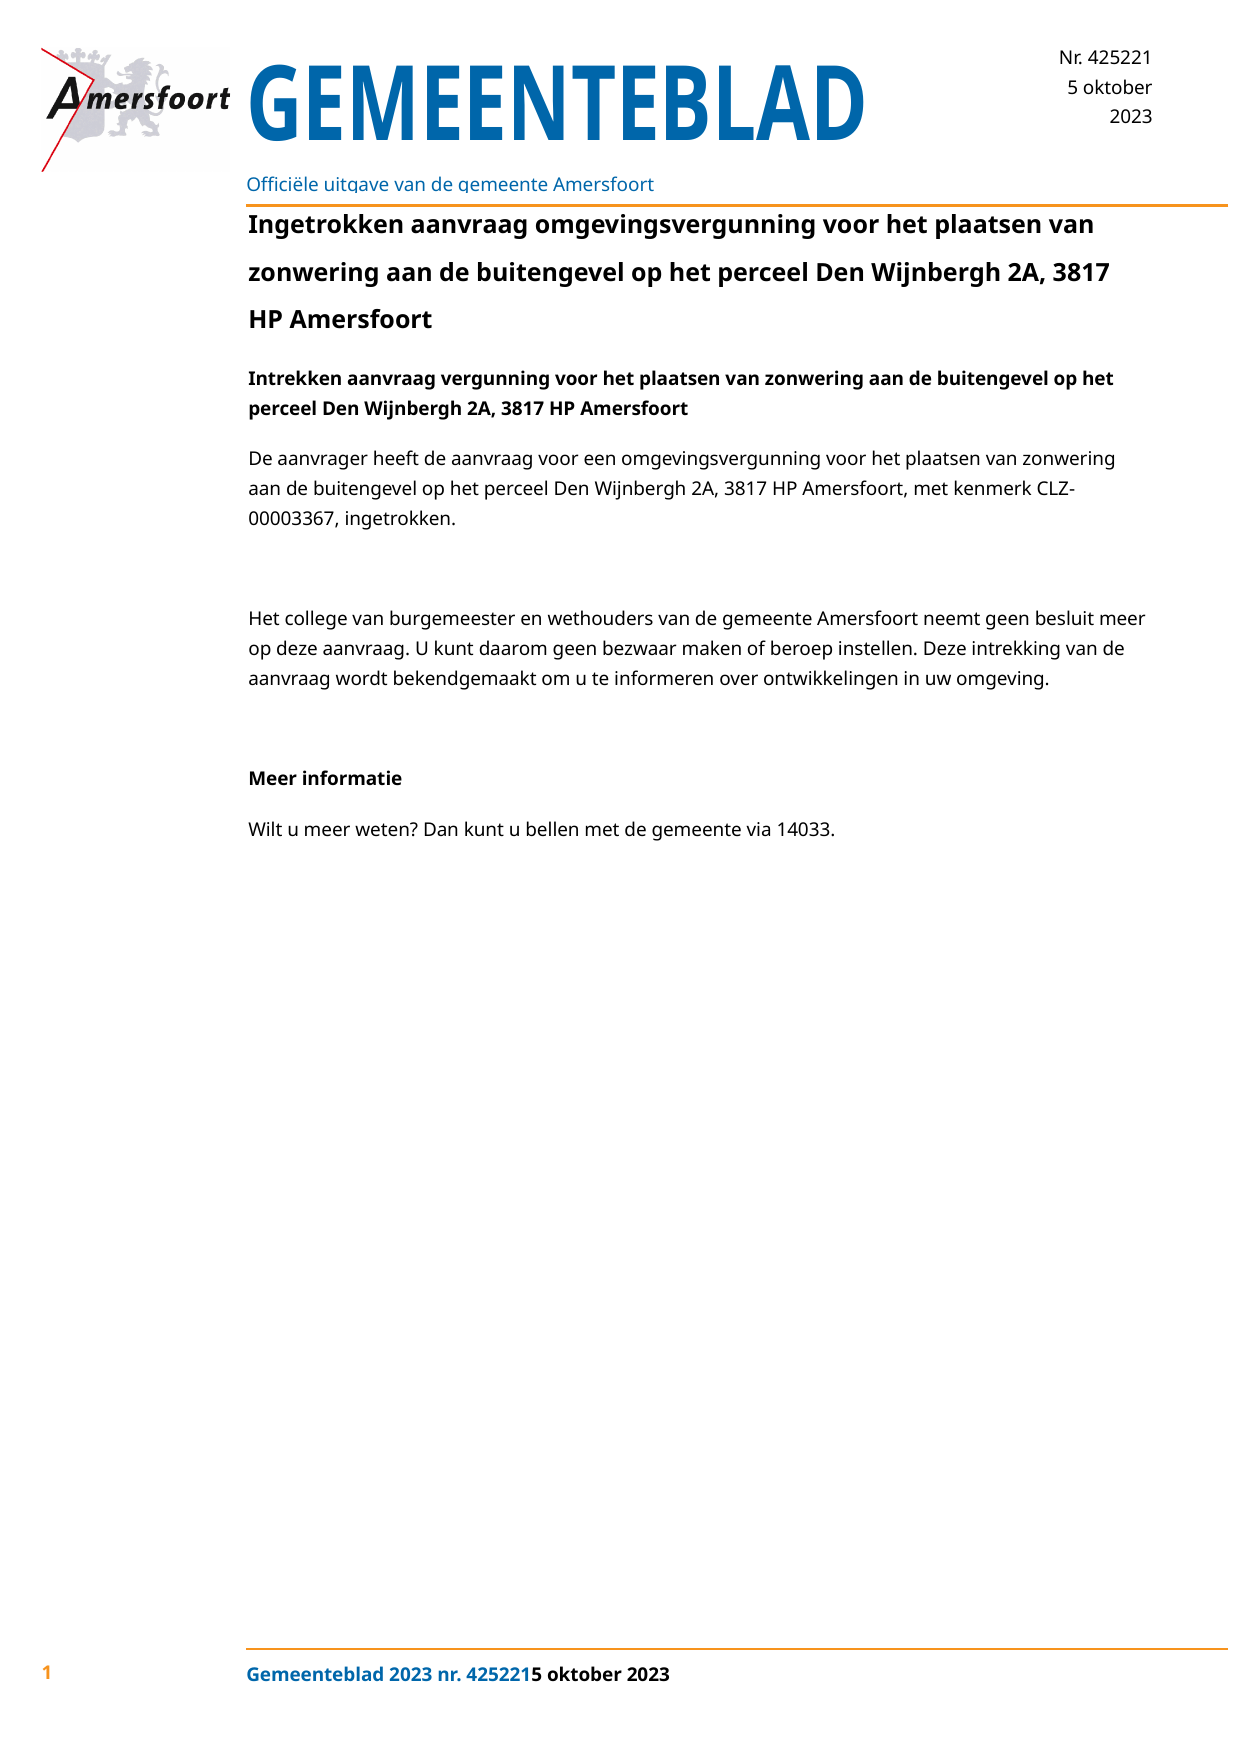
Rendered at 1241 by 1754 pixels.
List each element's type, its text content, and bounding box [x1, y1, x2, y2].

text Meer informatie [248, 766, 1152, 791]
picture [41, 47, 231, 172]
text Ingetrokken aanvraag omgevingsvergunning voor het plaatsen van zonwering aan de buitengevel op het perceel Den Wijnbergh 2A, 3817 HP Amersfoort [248, 207, 1152, 336]
text De aanvrager heeft de aanvraag voor een omgevingsvergunning voor het plaatsen van zonwering aan de buitengevel op het perceel Den Wijnbergh 2A, 3817 HP Amersfoort, met kenmerk CLZ-00003367, ingetrokken. [248, 446, 1152, 530]
text Wilt u meer weten? Dan kunt u bellen met de gemeente via 14033. [248, 816, 1152, 842]
text Intrekken aanvraag vergunning voor het plaatsen van zonwering aan de buitengevel op het perceel Den Wijnbergh 2A, 3817 HP Amersfoort [248, 366, 1152, 421]
text Het college van burgemeester en wethouders van de gemeente Amersfoort neemt geen besluit meer op deze aanvraag. U kunt daarom geen bezwaar maken of beroep instellen. Deze intrekking van de aanvraag wordt bekendgemaakt om u te informeren over ontwikkelingen in uw omgeving. [248, 606, 1152, 690]
